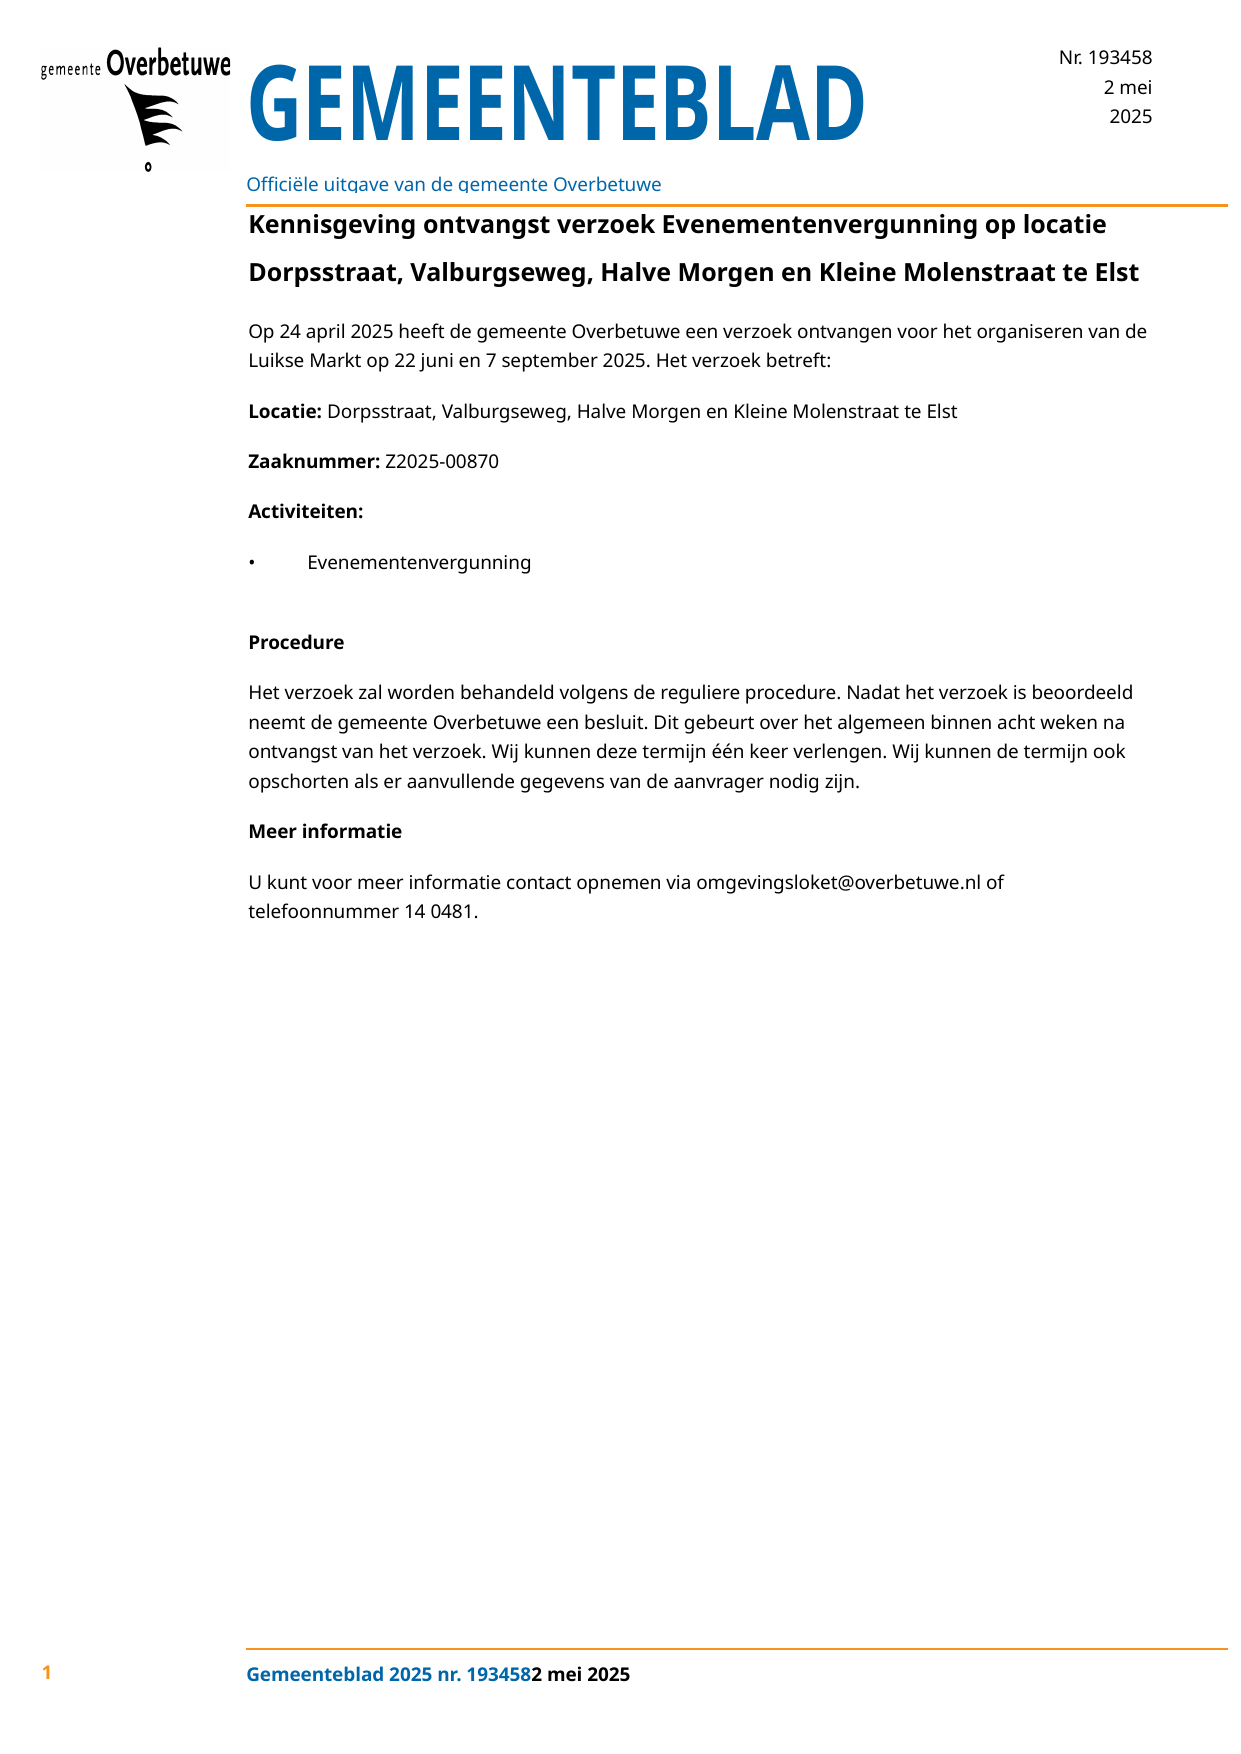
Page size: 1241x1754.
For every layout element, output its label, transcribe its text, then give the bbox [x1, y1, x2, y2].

text Activiteiten: [248, 499, 1152, 524]
text Locatie: Dorpsstraat, Valburgseweg, Halve Morgen en Kleine Molenstraat te Elst [248, 398, 1152, 424]
text Zaaknummer: Z2025-00870 [248, 448, 1152, 474]
text Meer informatie [248, 819, 1152, 844]
text Op 24 april 2025 heeft de gemeente Overbetuwe een verzoek ontvangen voor het organiseren van de Luikse Markt op 22 juni en 7 september 2025. Het verzoek betreft: [248, 318, 1152, 373]
picture [41, 47, 231, 172]
text U kunt voor meer informatie contact opnemen via omgevingsloket@overbetuwe.nl of telefoonnummer 14 0481. [248, 869, 1152, 924]
list Evenementenvergunning [248, 549, 1152, 575]
text Kennisgeving ontvangst verzoek Evenementenvergunning op locatie Dorpsstraat, Valburgseweg, Halve Morgen en Kleine Molenstraat te Elst [248, 207, 1152, 288]
text Het verzoek zal worden behandeld volgens de reguliere procedure. Nadat het verzoek is beoordeeld neemt de gemeente Overbetuwe een besluit. Dit gebeurt over het algemeen binnen acht weken na ontvangst van het verzoek. Wij kunnen deze termijn één keer verlengen. Wij kunnen de termijn ook opschorten als er aanvullende gegevens van de aanvrager nodig zijn. [248, 679, 1152, 794]
text Procedure [248, 629, 1152, 655]
